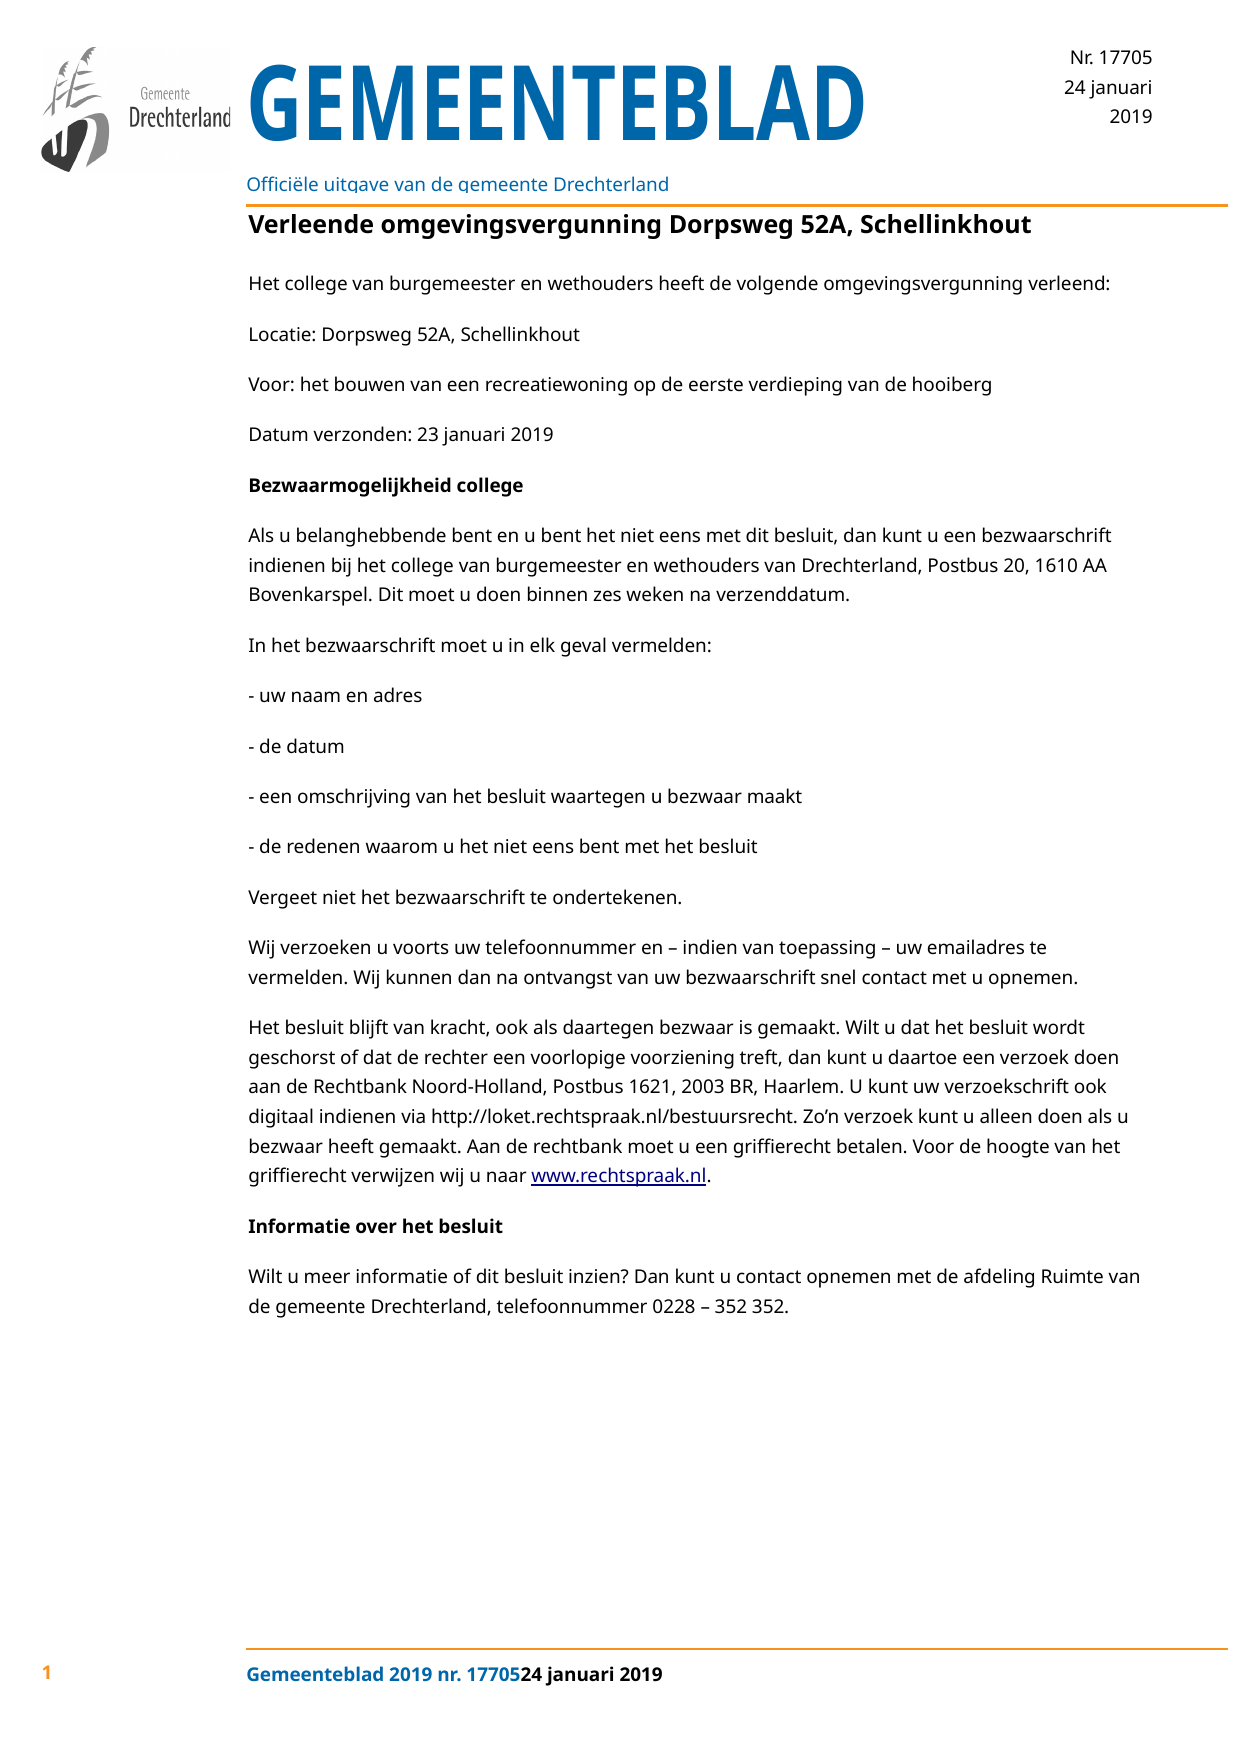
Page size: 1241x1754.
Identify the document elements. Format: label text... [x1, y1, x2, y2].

text Wilt u meer informatie of dit besluit inzien? Dan kunt u contact opnemen met de afdeling Ruimte van de gemeente Drechterland, telefoonnummer 0228 – 352 352. [248, 1263, 1152, 1318]
text Datum verzonden: 23 januari 2019 [248, 422, 1152, 447]
text Het besluit blijft van kracht, ook als daartegen bezwaar is gemaakt. Wilt u dat het besluit wordt geschorst of dat de rechter een voorlopige voorziening treft, dan kunt u daartoe een verzoek doen aan de Rechtbank Noord-Holland, Postbus 1621, 2003 BR, Haarlem. U kunt uw verzoekschrift ook digitaal indienen via http://loket.rechtspraak.nl/bestuursrecht. Zo’n verzoek kunt u alleen doen als u bezwaar heeft gemaakt. Aan de rechtbank moet u een griffierecht betalen. Voor de hoogte van het griffierecht verwijzen wij u naar www.rechtspraak.nl. [248, 1014, 1152, 1188]
text Verleende omgevingsvergunning Dorpsweg 52A, Schellinkhout [248, 207, 1152, 241]
text Als u belanghebbende bent en u bent het niet eens met dit besluit, dan kunt u een bezwaarschrift indienen bij het college van burgemeester en wethouders van Drechterland, Postbus 20, 1610 AA Bovenkarspel. Dit moet u doen binnen zes weken na verzenddatum. [248, 522, 1152, 607]
text - de datum [248, 733, 1152, 758]
text Wij verzoeken u voorts uw telefoonnummer en – indien van toepassing – uw emailadres te vermelden. Wij kunnen dan na ontvangst van uw bezwaarschrift snel contact met u opnemen. [248, 934, 1152, 990]
text - uw naam en adres [248, 682, 1152, 708]
text Informatie over het besluit [248, 1213, 1152, 1238]
text Voor: het bouwen van een recreatiewoning op de eerste verdieping van de hooiberg [248, 371, 1152, 397]
text Vergeet niet het bezwaarschrift te ondertekenen. [248, 884, 1152, 910]
picture [41, 47, 231, 172]
text Locatie: Dorpsweg 52A, Schellinkhout [248, 321, 1152, 346]
text - een omschrijving van het besluit waartegen u bezwaar maakt [248, 783, 1152, 809]
text Bezwaarmogelijkheid college [248, 472, 1152, 498]
text - de redenen waarom u het niet eens bent met het besluit [248, 834, 1152, 859]
text In het bezwaarschrift moet u in elk geval vermelden: [248, 632, 1152, 658]
text Het college van burgemeester en wethouders heeft de volgende omgevingsvergunning verleend: [248, 270, 1152, 296]
